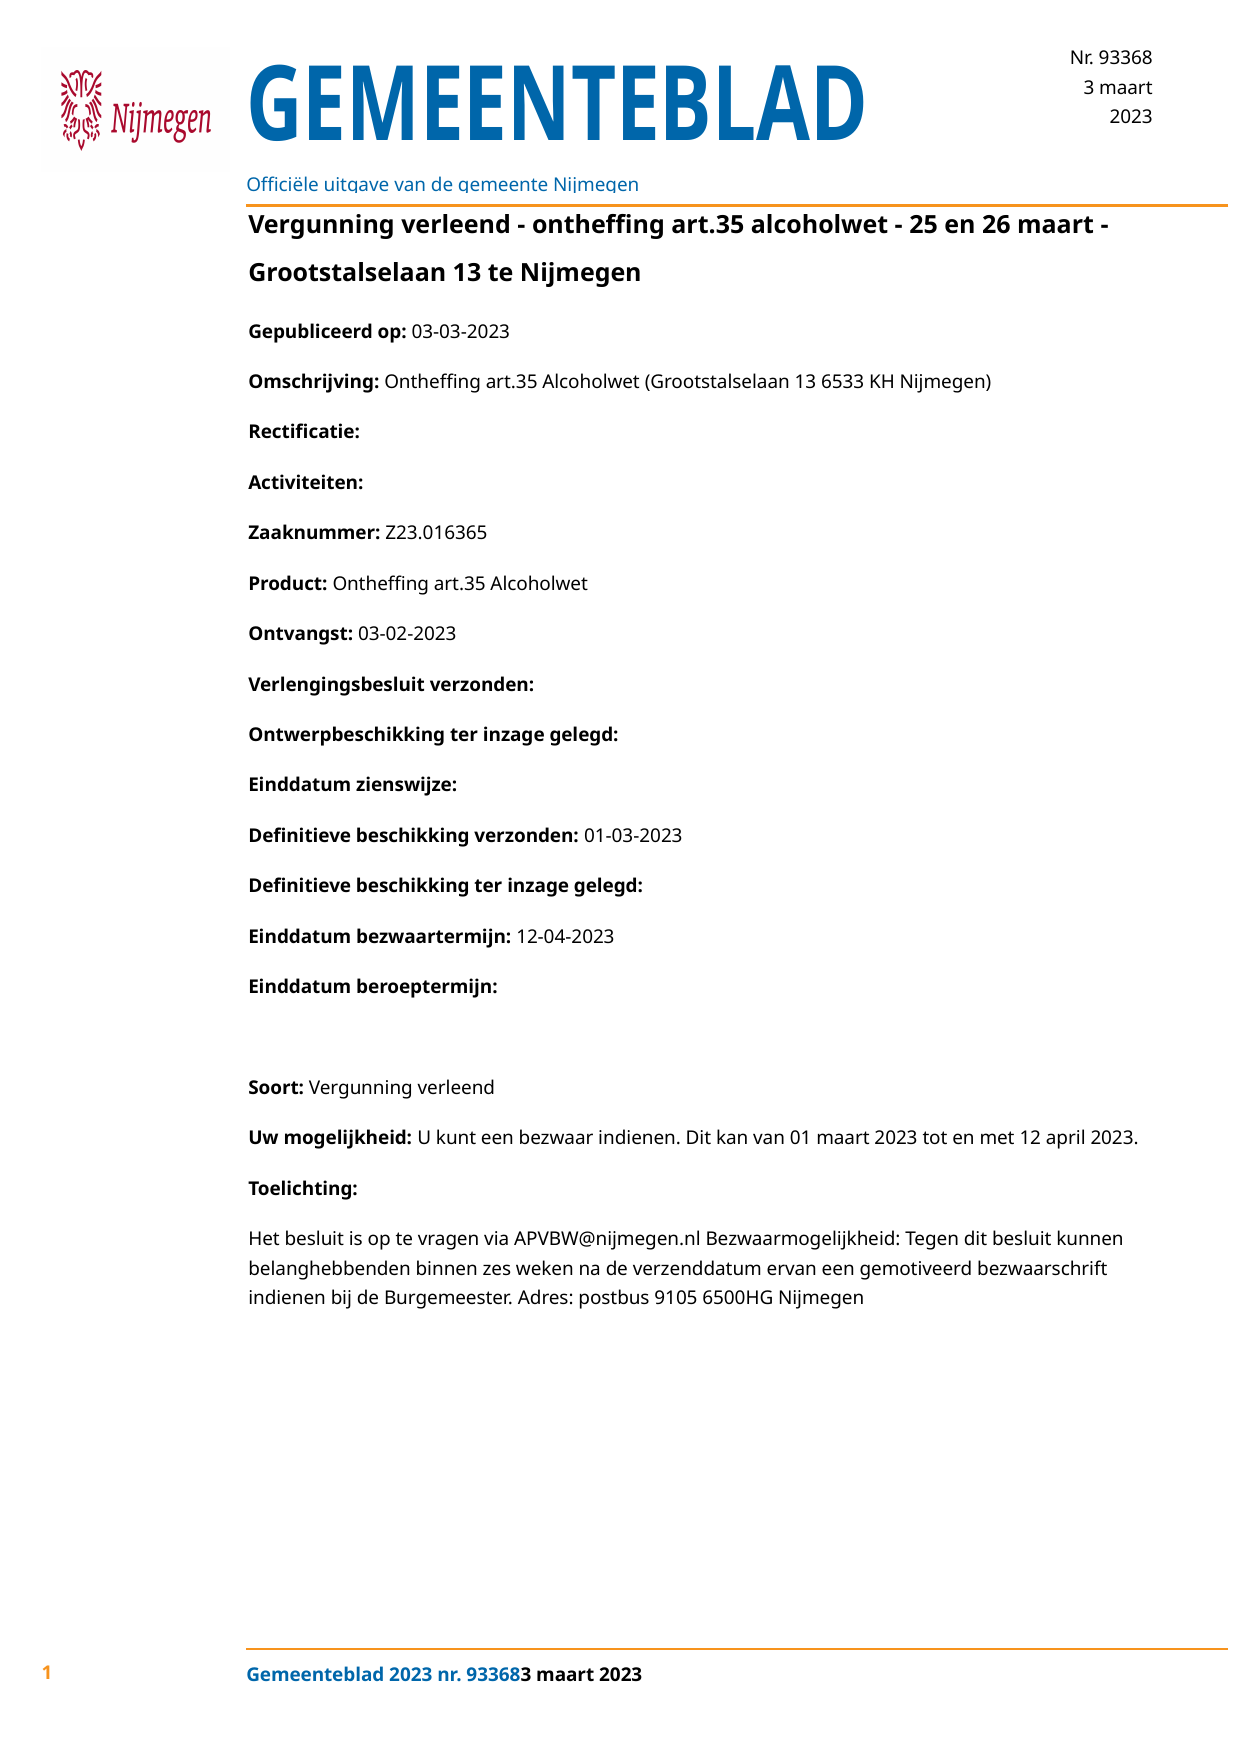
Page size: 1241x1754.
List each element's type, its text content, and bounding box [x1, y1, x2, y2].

text Rectificatie: [248, 419, 1152, 444]
text Einddatum zienswijze: [248, 772, 1152, 797]
picture [41, 47, 231, 172]
text Ontvangst: 03-02-2023 [248, 620, 1152, 646]
text Product: Ontheffing art.35 Alcoholwet [248, 570, 1152, 596]
text Verlengingsbesluit verzonden: [248, 671, 1152, 697]
text Omschrijving: Ontheffing art.35 Alcoholwet (Grootstalselaan 13 6533 KH Nijmegen) [248, 368, 1152, 394]
text Definitieve beschikking verzonden: 01-03-2023 [248, 822, 1152, 848]
text Activiteiten: [248, 469, 1152, 495]
text Einddatum bezwaartermijn: 12-04-2023 [248, 923, 1152, 949]
text Gepubliceerd op: 03-03-2023 [248, 318, 1152, 344]
text Ontwerpbeschikking ter inzage gelegd: [248, 721, 1152, 747]
text Definitieve beschikking ter inzage gelegd: [248, 872, 1152, 898]
text Uw mogelijkheid: U kunt een bezwaar indienen. Dit kan van 01 maart 2023 tot en met 12 april 2023. [248, 1124, 1152, 1150]
text Zaaknummer: Z23.016365 [248, 519, 1152, 545]
text Toelichting: [248, 1175, 1152, 1201]
text Einddatum beroeptermijn: [248, 973, 1152, 999]
text Het besluit is op te vragen via APVBW@nijmegen.nl Bezwaarmogelijkheid: Tegen dit besluit kunnen belanghebbenden binnen zes weken na de verzenddatum ervan een gemotiveerd bezwaarschrift indienen bij de Burgemeester. Adres: postbus 9105 6500HG Nijmegen [248, 1225, 1152, 1310]
text Soort: Vergunning verleend [248, 1074, 1152, 1100]
text Vergunning verleend - ontheffing art.35 alcoholwet - 25 en 26 maart - Grootstalselaan 13 te Nijmegen [248, 207, 1152, 288]
